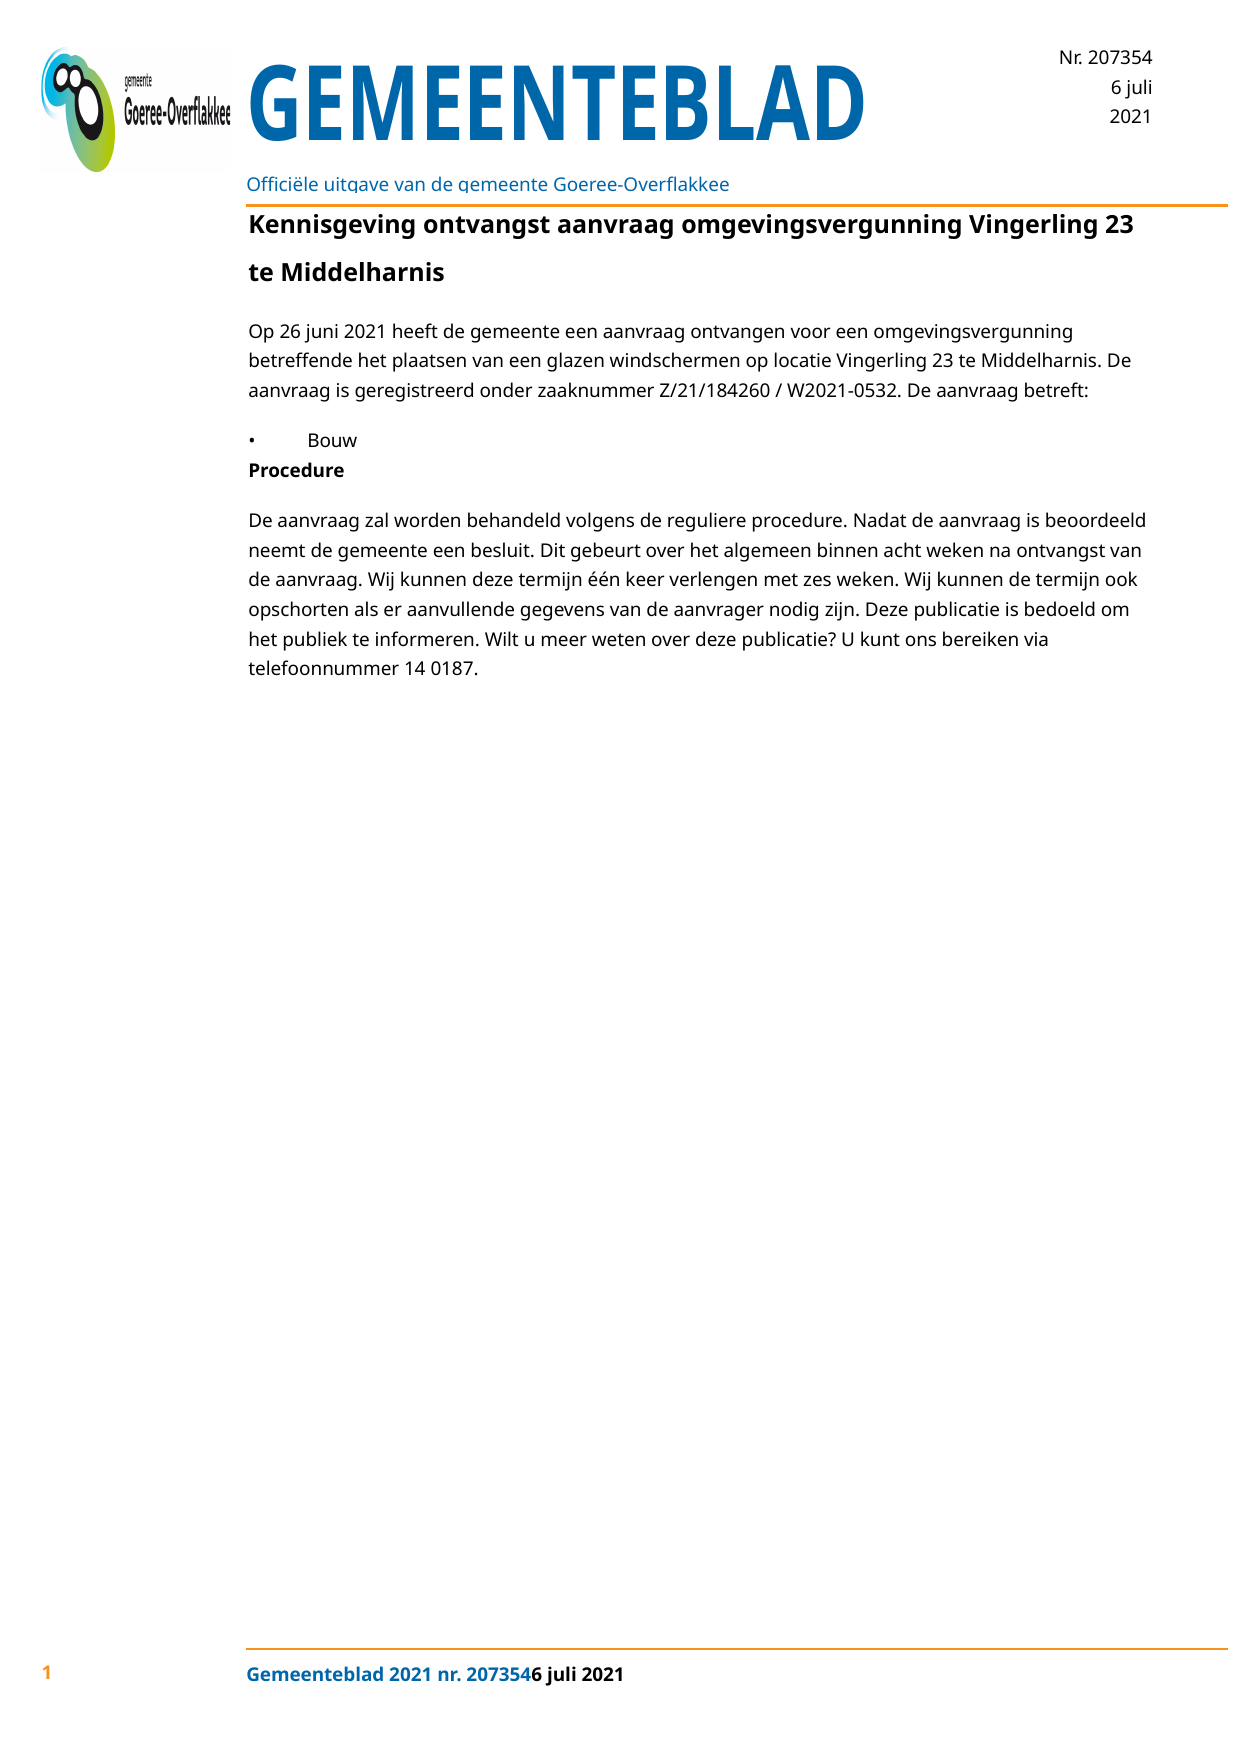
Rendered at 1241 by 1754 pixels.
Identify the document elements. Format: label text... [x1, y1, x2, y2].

text De aanvraag zal worden behandeld volgens de reguliere procedure. Nadat de aanvraag is beoordeeld neemt de gemeente een besluit. Dit gebeurt over het algemeen binnen acht weken na ontvangst van de aanvraag. Wij kunnen deze termijn één keer verlengen met zes weken. Wij kunnen de termijn ook opschorten als er aanvullende gegevens van de aanvrager nodig zijn. Deze publicatie is bedoeld om het publiek te informeren. Wilt u meer weten over deze publicatie? U kunt ons bereiken via telefoonnummer 14 0187. [248, 507, 1152, 681]
text Kennisgeving ontvangst aanvraag omgevingsvergunning Vingerling 23 te Middelharnis [248, 207, 1152, 288]
picture [41, 47, 231, 172]
list Bouw [248, 427, 1152, 453]
text Procedure [248, 457, 1152, 483]
text Op 26 juni 2021 heeft de gemeente een aanvraag ontvangen voor een omgevingsvergunning betreffende het plaatsen van een glazen windschermen op locatie Vingerling 23 te Middelharnis. De aanvraag is geregistreerd onder zaaknummer Z/21/184260 / W2021-0532. De aanvraag betreft: [248, 318, 1152, 403]
